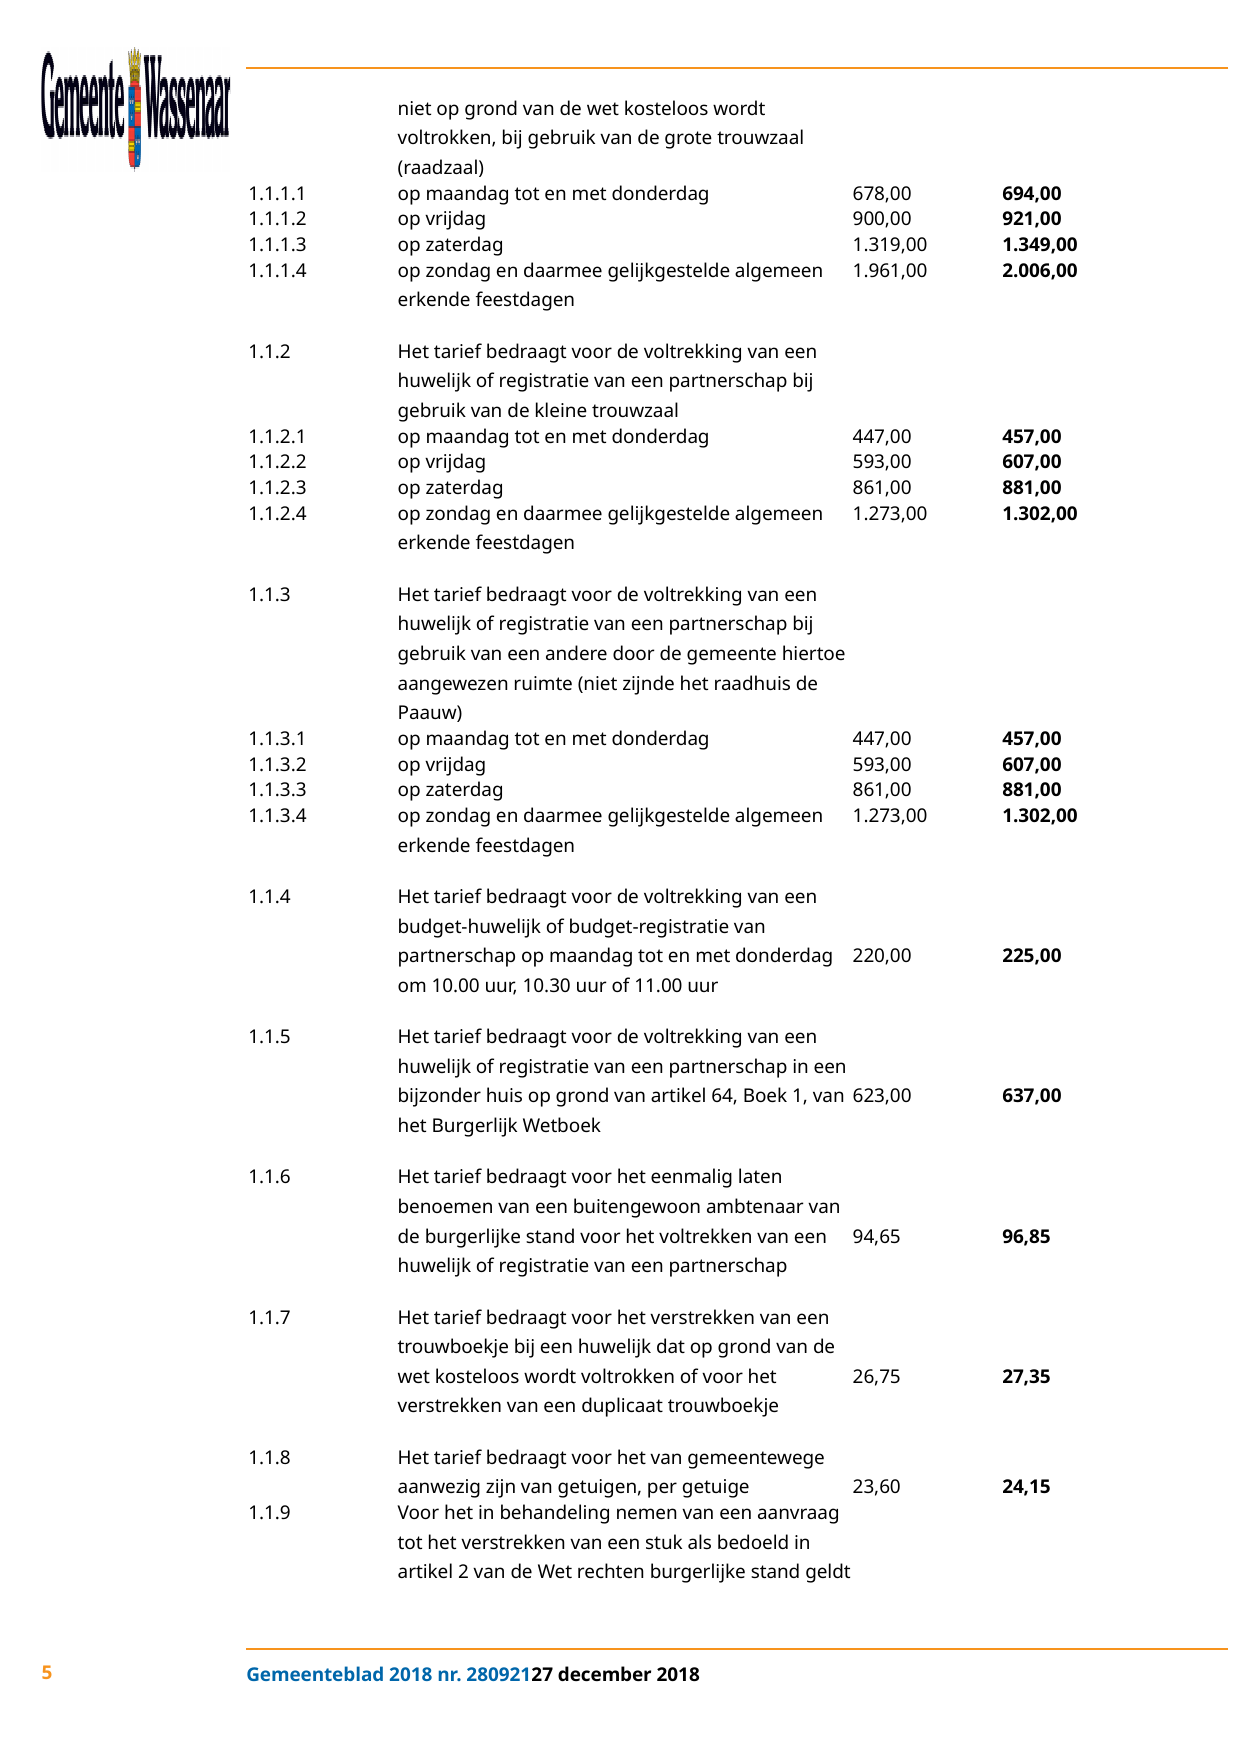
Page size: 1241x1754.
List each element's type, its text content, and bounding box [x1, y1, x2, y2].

table_cell op zaterdag [398, 474, 852, 500]
table_cell [398, 998, 852, 1023]
table_cell [248, 95, 397, 180]
table_cell Voor het in behandeling nemen van een aanvraag tot het verstrekken van een stuk als bedoeld in artikel 2 van de Wet rechten burgerlijke stand geldt [398, 1500, 852, 1584]
table_cell 1.319,00 [853, 231, 1002, 257]
table_cell Het tarief bedraagt voor de voltrekking van een huwelijk of registratie van een partnerschap bij gebruik van een andere door de gemeente hiertoe aangewezen ruimte (niet zijnde het raadhuis de Paauw) [398, 581, 852, 725]
table_cell [1002, 338, 1152, 423]
table_cell [1002, 312, 1152, 338]
table_cell 1.1.5 [248, 1024, 397, 1138]
table_cell 1.302,00 [1002, 802, 1152, 858]
table_cell 1.1.1.3 [248, 231, 397, 257]
table_cell 1.1.3.2 [248, 751, 397, 777]
table_cell 1.1.2.2 [248, 449, 397, 474]
table_cell [1002, 95, 1152, 180]
table_cell op zondag en daarmee gelijkgestelde algemeen erkende feestdagen [398, 802, 852, 858]
table_cell 27,35 [1002, 1304, 1152, 1418]
table_cell 225,00 [1002, 883, 1152, 998]
table_cell op vrijdag [398, 751, 852, 777]
table_cell 623,00 [853, 1024, 1002, 1138]
table_cell [248, 998, 397, 1023]
table_cell 637,00 [1002, 1024, 1152, 1138]
table_cell 1.1.2.1 [248, 423, 397, 448]
table_cell [248, 312, 397, 338]
table_cell [853, 338, 1002, 423]
table_cell 96,85 [1002, 1164, 1152, 1278]
picture [41, 47, 231, 172]
table_cell 1.1.2.3 [248, 474, 397, 500]
table_cell niet op grond van de wet kosteloos wordt voltrokken, bij gebruik van de grote trouwzaal (raadzaal) [398, 95, 852, 180]
table_cell 861,00 [853, 474, 1002, 500]
table_cell 23,60 [853, 1444, 1002, 1499]
table_cell 94,65 [853, 1164, 1002, 1278]
table_cell [1002, 1419, 1152, 1444]
table_cell 2.006,00 [1002, 257, 1152, 312]
table_cell op vrijdag [398, 449, 852, 474]
table_cell op zaterdag [398, 777, 852, 802]
table_cell 593,00 [853, 751, 1002, 777]
table_cell op zondag en daarmee gelijkgestelde algemeen erkende feestdagen [398, 500, 852, 555]
table_cell [248, 555, 397, 581]
table_cell 447,00 [853, 423, 1002, 448]
table_cell [853, 312, 1002, 338]
table_cell 861,00 [853, 777, 1002, 802]
table_cell 1.349,00 [1002, 231, 1152, 257]
table_cell [1002, 858, 1152, 883]
table_cell [853, 1419, 1002, 1444]
table_cell [398, 1138, 852, 1164]
table_cell op maandag tot en met donderdag [398, 180, 852, 205]
table_cell 457,00 [1002, 423, 1152, 448]
table_cell 1.1.3.1 [248, 725, 397, 751]
table_cell [853, 1138, 1002, 1164]
table_cell 678,00 [853, 180, 1002, 205]
table_cell [853, 1500, 1002, 1584]
table_cell 1.1.6 [248, 1164, 397, 1278]
table_cell 921,00 [1002, 205, 1152, 231]
table_cell [248, 1278, 397, 1304]
table_cell 1.1.8 [248, 1444, 397, 1499]
table_cell 1.1.3 [248, 581, 397, 725]
table_cell Het tarief bedraagt voor de voltrekking van een huwelijk of registratie van een partnerschap bij gebruik van de kleine trouwzaal [398, 338, 852, 423]
table_cell [398, 312, 852, 338]
table_cell Het tarief bedraagt voor de voltrekking van een budget-huwelijk of budget-registratie van partnerschap op maandag tot en met donderdag om 10.00 uur, 10.30 uur of 11.00 uur [398, 883, 852, 998]
table_cell 26,75 [853, 1304, 1002, 1418]
table_cell 1.1.1.1 [248, 180, 397, 205]
table_cell 1.961,00 [853, 257, 1002, 312]
table_cell 1.1.3.4 [248, 802, 397, 858]
table_cell 607,00 [1002, 449, 1152, 474]
table_cell [853, 555, 1002, 581]
table_cell 220,00 [853, 883, 1002, 998]
table_cell [248, 1419, 397, 1444]
table_cell 1.1.9 [248, 1500, 397, 1584]
table_cell 447,00 [853, 725, 1002, 751]
table_cell [398, 555, 852, 581]
table_cell 1.1.4 [248, 883, 397, 998]
table_cell [398, 1278, 852, 1304]
table_cell [1002, 555, 1152, 581]
table_cell 1.1.1.2 [248, 205, 397, 231]
table_cell [248, 858, 397, 883]
table_cell [853, 1278, 1002, 1304]
table_cell op maandag tot en met donderdag [398, 725, 852, 751]
table_cell op vrijdag [398, 205, 852, 231]
table_cell [853, 998, 1002, 1023]
table_cell 900,00 [853, 205, 1002, 231]
table_cell [853, 858, 1002, 883]
table_cell 457,00 [1002, 725, 1152, 751]
table_cell [398, 858, 852, 883]
table_cell 694,00 [1002, 180, 1152, 205]
table_cell 1.1.1.4 [248, 257, 397, 312]
table_cell [853, 95, 1002, 180]
table_cell [1002, 1278, 1152, 1304]
table_cell op zaterdag [398, 231, 852, 257]
table_cell 881,00 [1002, 474, 1152, 500]
table_cell Het tarief bedraagt voor het verstrekken van een trouwboekje bij een huwelijk dat op grond van de wet kosteloos wordt voltrokken of voor het verstrekken van een duplicaat trouwboekje [398, 1304, 852, 1418]
table_cell Het tarief bedraagt voor het van gemeentewege aanwezig zijn van getuigen, per getuige [398, 1444, 852, 1499]
table_cell op zondag en daarmee gelijkgestelde algemeen erkende feestdagen [398, 257, 852, 312]
table_cell [1002, 581, 1152, 725]
table_cell [248, 1138, 397, 1164]
table_cell [1002, 1500, 1152, 1584]
table_cell 593,00 [853, 449, 1002, 474]
table_cell 1.273,00 [853, 500, 1002, 555]
table_cell [1002, 1138, 1152, 1164]
table_cell [1002, 998, 1152, 1023]
table_cell 1.273,00 [853, 802, 1002, 858]
table_cell [398, 1419, 852, 1444]
table_cell 1.1.2 [248, 338, 397, 423]
table_cell op maandag tot en met donderdag [398, 423, 852, 448]
table_cell [853, 581, 1002, 725]
table_cell 607,00 [1002, 751, 1152, 777]
table_cell 1.1.3.3 [248, 777, 397, 802]
table_cell Het tarief bedraagt voor het eenmalig laten benoemen van een buitengewoon ambtenaar van de burgerlijke stand voor het voltrekken van een huwelijk of registratie van een partnerschap [398, 1164, 852, 1278]
table_cell Het tarief bedraagt voor de voltrekking van een huwelijk of registratie van een partnerschap in een bijzonder huis op grond van artikel 64, Boek 1, van het Burgerlijk Wetboek [398, 1024, 852, 1138]
table_cell 1.1.7 [248, 1304, 397, 1418]
table_cell 1.1.2.4 [248, 500, 397, 555]
table_cell 881,00 [1002, 777, 1152, 802]
table_cell 1.302,00 [1002, 500, 1152, 555]
table_cell 24,15 [1002, 1444, 1152, 1499]
